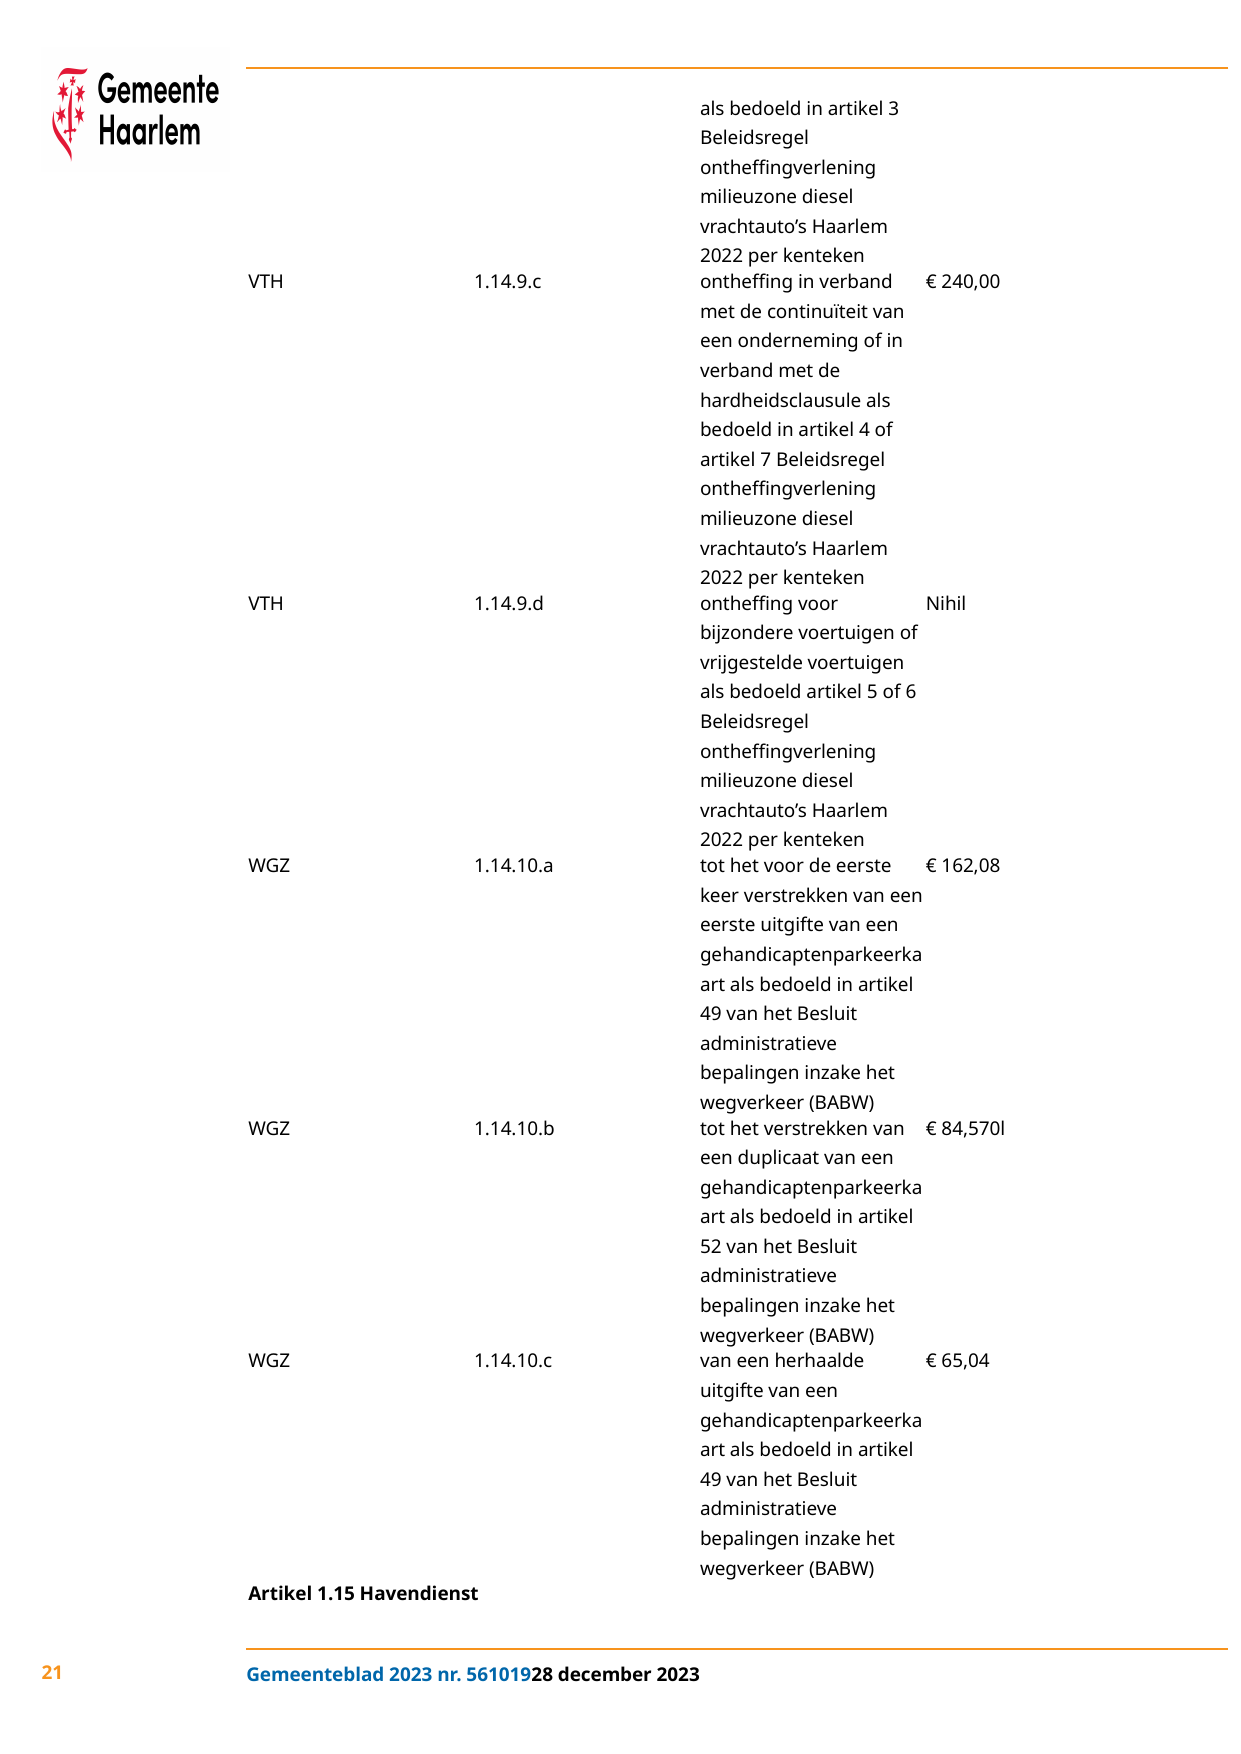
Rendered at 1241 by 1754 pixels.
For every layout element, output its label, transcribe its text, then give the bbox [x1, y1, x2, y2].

table_cell 1.14.10.b [474, 1115, 700, 1348]
table_cell € 84,570l [926, 1115, 1152, 1348]
table_cell VTH [248, 269, 474, 590]
table_cell 1.14.10.a [474, 853, 700, 1115]
table_cell WGZ [248, 1348, 474, 1580]
table_cell Nihil [926, 590, 1152, 852]
table_cell € 162,08 [926, 853, 1152, 1115]
table_cell WGZ [248, 853, 474, 1115]
table_cell tot het verstrekken van een duplicaat van een gehandicaptenparkeerkaart als bedoeld in artikel 52 van het Besluit administratieve bepalingen inzake het wegverkeer (BABW) [700, 1115, 926, 1348]
table_cell € 240,00 [926, 269, 1152, 590]
table_cell WGZ [248, 1115, 474, 1348]
table_cell [926, 95, 1152, 268]
table_cell € 65,04 [926, 1348, 1152, 1580]
table_cell VTH [248, 590, 474, 852]
table_cell [474, 95, 700, 268]
table_cell ontheffing voor bijzondere voertuigen of vrijgestelde voertuigen als bedoeld artikel 5 of 6 Beleidsregel ontheffingverlening milieuzone diesel vrachtauto’s Haarlem 2022 per kenteken [700, 590, 926, 852]
table_cell 1.14.10.c [474, 1348, 700, 1580]
table_cell tot het voor de eerste keer verstrekken van een eerste uitgifte van een gehandicaptenparkeerkaart als bedoeld in artikel 49 van het Besluit administratieve bepalingen inzake het wegverkeer (BABW) [700, 853, 926, 1115]
table_cell als bedoeld in artikel 3 Beleidsregel ontheffingverlening milieuzone diesel vrachtauto’s Haarlem 2022 per kenteken [700, 95, 926, 268]
table_cell 1.14.9.d [474, 590, 700, 852]
table_cell van een herhaalde uitgifte van een gehandicaptenparkeerkaart als bedoeld in artikel 49 van het Besluit administratieve bepalingen inzake het wegverkeer (BABW) [700, 1348, 926, 1580]
picture [41, 47, 231, 172]
table_cell [248, 95, 474, 268]
table_cell ontheffing in verband met de continuïteit van een onderneming of in verband met de hardheidsclausule als bedoeld in artikel 4 of artikel 7 Beleidsregel ontheffingverlening milieuzone diesel vrachtauto’s Haarlem 2022 per kenteken [700, 269, 926, 590]
table_cell Artikel 1.15 Havendienst [248, 1580, 1152, 1606]
table_cell 1.14.9.c [474, 269, 700, 590]
